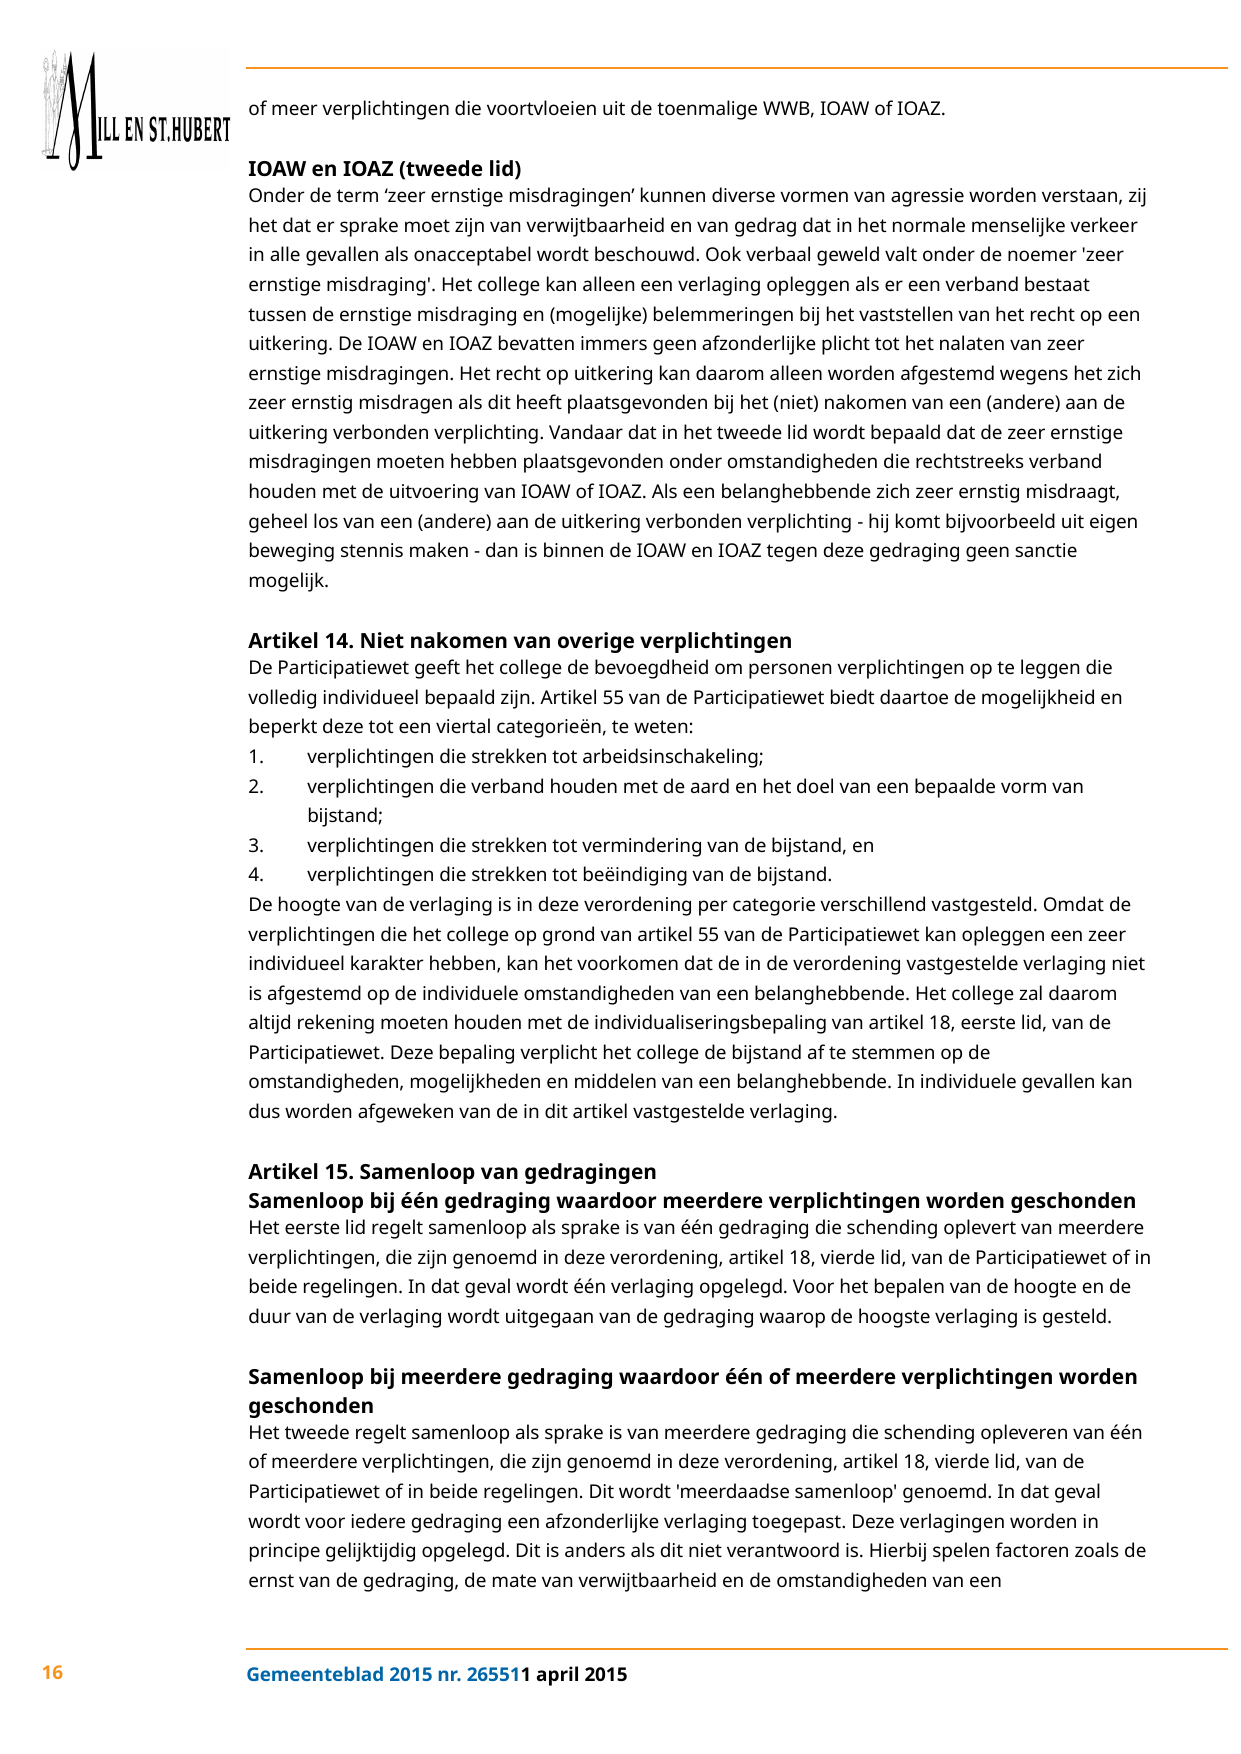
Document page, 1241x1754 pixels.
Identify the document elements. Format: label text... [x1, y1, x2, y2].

text Artikel 15. Samenloop van gedragingen [248, 1157, 1152, 1186]
text Het tweede regelt samenloop als sprake is van meerdere gedraging die schending opleveren van één of meerdere verplichtingen, die zijn genoemd in deze verordening, artikel 18, vierde lid, van de Participatiewet of in beide regelingen. Dit wordt 'meerdaadse samenloop' genoemd. In dat geval wordt voor iedere gedraging een afzonderlijke verlaging toegepast. Deze verlagingen worden in principe gelijktijdig opgelegd. Dit is anders als dit niet verantwoord is. Hierbij spelen factoren zoals de ernst van de gedraging, de mate van verwijtbaarheid en de omstandigheden van een [248, 1419, 1152, 1593]
text Onder de term ‘zeer ernstige misdragingen’ kunnen diverse vormen van agressie worden verstaan, zij het dat er sprake moet zijn van verwijtbaarheid en van gedrag dat in het normale menselijke verkeer in alle gevallen als onacceptabel wordt beschouwd. Ook verbaal geweld valt onder de noemer 'zeer ernstige misdraging'. Het college kan alleen een verlaging opleggen als er een verband bestaat tussen de ernstige misdraging en (mogelijke) belemmeringen bij het vaststellen van het recht op een uitkering. De IOAW en IOAZ bevatten immers geen afzonderlijke plicht tot het nalaten van zeer ernstige misdragingen. Het recht op uitkering kan daarom alleen worden afgestemd wegens het zich zeer ernstig misdragen als dit heeft plaatsgevonden bij het (niet) nakomen van een (andere) aan de uitkering verbonden verplichting. Vandaar dat in het tweede lid wordt bepaald dat de zeer ernstige misdragingen moeten hebben plaatsgevonden onder omstandigheden die rechtstreeks verband houden met de uitvoering van IOAW of IOAZ. Als een belanghebbende zich zeer ernstig misdraagt, geheel los van een (andere) aan de uitkering verbonden verplichting - hij komt bijvoorbeeld uit eigen beweging stennis maken - dan is binnen de IOAW en IOAZ tegen deze gedraging geen sanctie mogelijk. [248, 182, 1152, 593]
text of meer verplichtingen die voortvloeien uit de toenmalige WWB, IOAW of IOAZ. [248, 95, 1152, 121]
list verplichtingen die strekken tot arbeidsinschakeling; [248, 743, 1152, 769]
text IOAW en IOAZ (tweede lid) [248, 154, 1152, 182]
picture [41, 47, 231, 172]
text De hoogte van de verlaging is in deze verordening per categorie verschillend vastgesteld. Omdat de verplichtingen die het college op grond van artikel 55 van de Participatiewet kan opleggen een zeer individueel karakter hebben, kan het voorkomen dat de in de verordening vastgestelde verlaging niet is afgestemd op de individuele omstandigheden van een belanghebbende. Het college zal daarom altijd rekening moeten houden met de individualiseringsbepaling van artikel 18, eerste lid, van de Participatiewet. Deze bepaling verplicht het college de bijstand af te stemmen op de omstandigheden, mogelijkheden en middelen van een belanghebbende. In individuele gevallen kan dus worden afgeweken van de in dit artikel vastgestelde verlaging. [248, 891, 1152, 1124]
list verplichtingen die verband houden met de aard en het doel van een bepaalde vorm van bijstand; [248, 773, 1152, 828]
text Het eerste lid regelt samenloop als sprake is van één gedraging die schending oplevert van meerdere verplichtingen, die zijn genoemd in deze verordening, artikel 18, vierde lid, van de Participatiewet of in beide regelingen. In dat geval wordt één verlaging opgelegd. Voor het bepalen van de hoogte en de duur van de verlaging wordt uitgegaan van de gedraging waarop de hoogste verlaging is gesteld. [248, 1214, 1152, 1329]
text De Participatiewet geeft het college de bevoegdheid om personen verplichtingen op te leggen die volledig individueel bepaald zijn. Artikel 55 van de Participatiewet biedt daartoe de mogelijkheid en beperkt deze tot een viertal categorieën, te weten: [248, 654, 1152, 739]
list verplichtingen die strekken tot beëindiging van de bijstand. [248, 862, 1152, 887]
text Samenloop bij meerdere gedraging waardoor één of meerdere verplichtingen worden geschonden [248, 1362, 1152, 1419]
text Samenloop bij één gedraging waardoor meerdere verplichtingen worden geschonden [248, 1186, 1152, 1214]
text Artikel 14. Niet nakomen van overige verplichtingen [248, 626, 1152, 654]
list verplichtingen die strekken tot vermindering van de bijstand, en [248, 832, 1152, 858]
